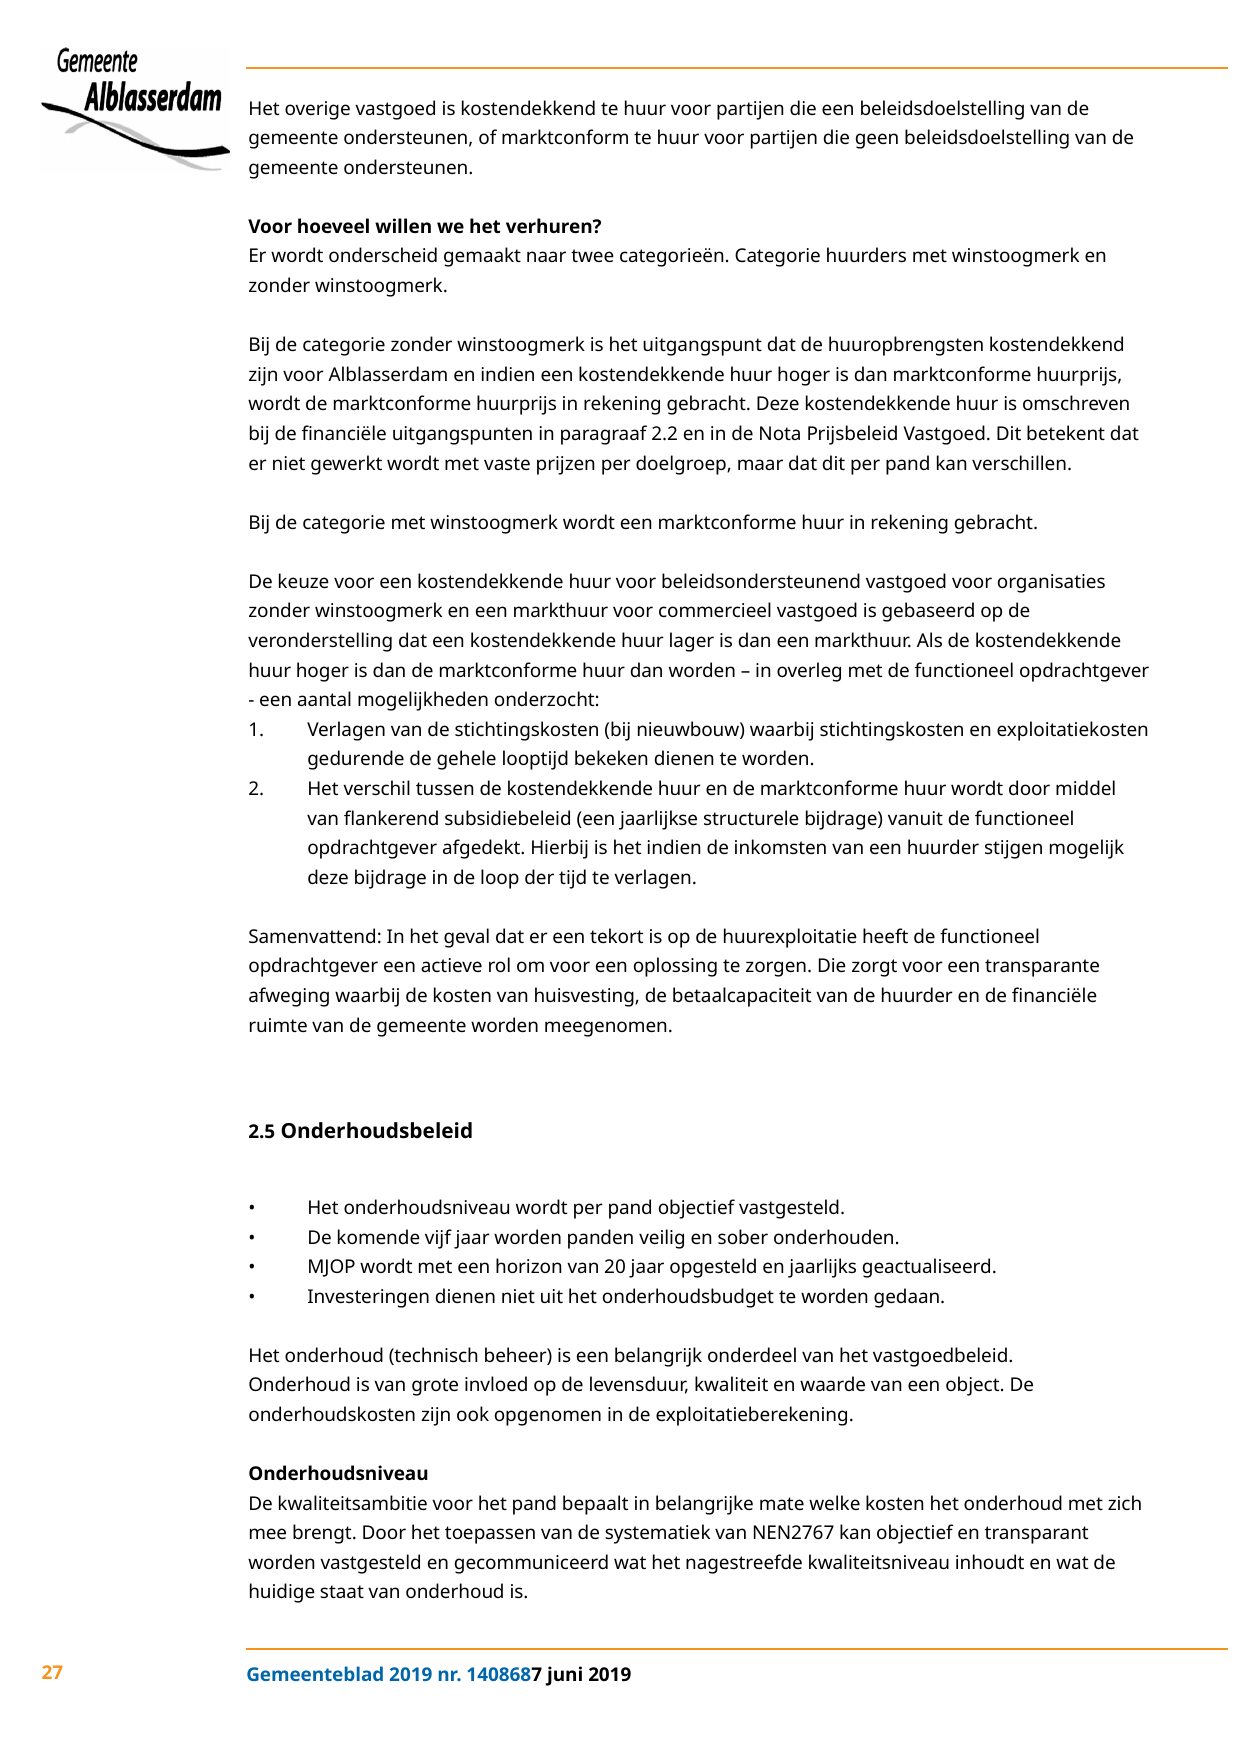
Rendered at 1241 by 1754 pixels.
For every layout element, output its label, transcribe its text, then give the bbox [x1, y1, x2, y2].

text De kwaliteitsambitie voor het pand bepaalt in belangrijke mate welke kosten het onderhoud met zich mee brengt. Door het toepassen van de systematiek van NEN2767 kan objectief en transparant worden vastgesteld en gecommuniceerd wat het nagestreefde kwaliteitsniveau inhoudt en wat de huidige staat van onderhoud is. [248, 1490, 1152, 1604]
text Het onderhoud (technisch beheer) is een belangrijk onderdeel van het vastgoedbeleid. [248, 1342, 1152, 1367]
text Onderhoudsniveau [248, 1460, 1152, 1486]
text Bij de categorie zonder winstoogmerk is het uitgangspunt dat de huuropbrengsten kostendekkend zijn voor Alblasserdam en indien een kostendekkende huur hoger is dan marktconforme huurprijs, wordt de marktconforme huurprijs in rekening gebracht. Deze kostendekkende huur is omschreven bij de financiële uitgangspunten in paragraaf 2.2 en in de Nota Prijsbeleid Vastgoed. Dit betekent dat er niet gewerkt wordt met vaste prijzen per doelgroep, maar dat dit per pand kan verschillen. [248, 331, 1152, 476]
table_header Het onderhoudsniveau wordt per pand objectief vastgesteld. De komende vijf jaar worden panden veilig en sober onderhouden. MJOP wordt met een horizon van 20 jaar opgesteld en jaarlijks geactualiseerd. Investeringen dienen niet uit het onderhoudsbudget te worden gedaan. [248, 1195, 1152, 1309]
picture [41, 47, 231, 172]
text Onderhoud is van grote invloed op de levensduur, kwaliteit en waarde van een object. De onderhoudskosten zijn ook opgenomen in de exploitatieberekening. [248, 1371, 1152, 1427]
text Er wordt onderscheid gemaakt naar twee categorieën. Categorie huurders met winstoogmerk en zonder winstoogmerk. [248, 243, 1152, 298]
text Het overige vastgoed is kostendekkend te huur voor partijen die een beleidsdoelstelling van de gemeente ondersteunen, of marktconform te huur voor partijen die geen beleidsdoelstelling van de gemeente ondersteunen. [248, 95, 1152, 180]
text Samenvattend: In het geval dat er een tekort is op de huurexploitatie heeft de functioneel opdrachtgever een actieve rol om voor een oplossing te zorgen. Die zorgt voor een transparante afweging waarbij de kosten van huisvesting, de betaalcapaciteit van de huurder en de financiële ruimte van de gemeente worden meegenomen. [248, 923, 1152, 1038]
text De keuze voor een kostendekkende huur voor beleidsondersteunend vastgoed voor organisaties zonder winstoogmerk en een markthuur voor commercieel vastgoed is gebaseerd op de veronderstelling dat een kostendekkende huur lager is dan een markthuur. Als de kostendekkende huur hoger is dan de marktconforme huur dan worden – in overleg met de functioneel opdrachtgever - een aantal mogelijkheden onderzocht: [248, 568, 1152, 712]
list Verlagen van de stichtingskosten (bij nieuwbouw) waarbij stichtingskosten en exploitatiekosten gedurende de gehele looptijd bekeken dienen te worden. [248, 716, 1152, 771]
list Het verschil tussen de kostendekkende huur en de marktconforme huur wordt door middel van flankerend subsidiebeleid (een jaarlijkse structurele bijdrage) vanuit de functioneel opdrachtgever afgedekt. Hierbij is het indien de inkomsten van een huurder stijgen mogelijk deze bijdrage in de loop der tijd te verlagen. [248, 775, 1152, 890]
text Voor hoeveel willen we het verhuren? [248, 213, 1152, 239]
text Bij de categorie met winstoogmerk wordt een marktconforme huur in rekening gebracht. [248, 509, 1152, 535]
text 2.5 Onderhoudsbeleid [248, 1117, 1152, 1145]
